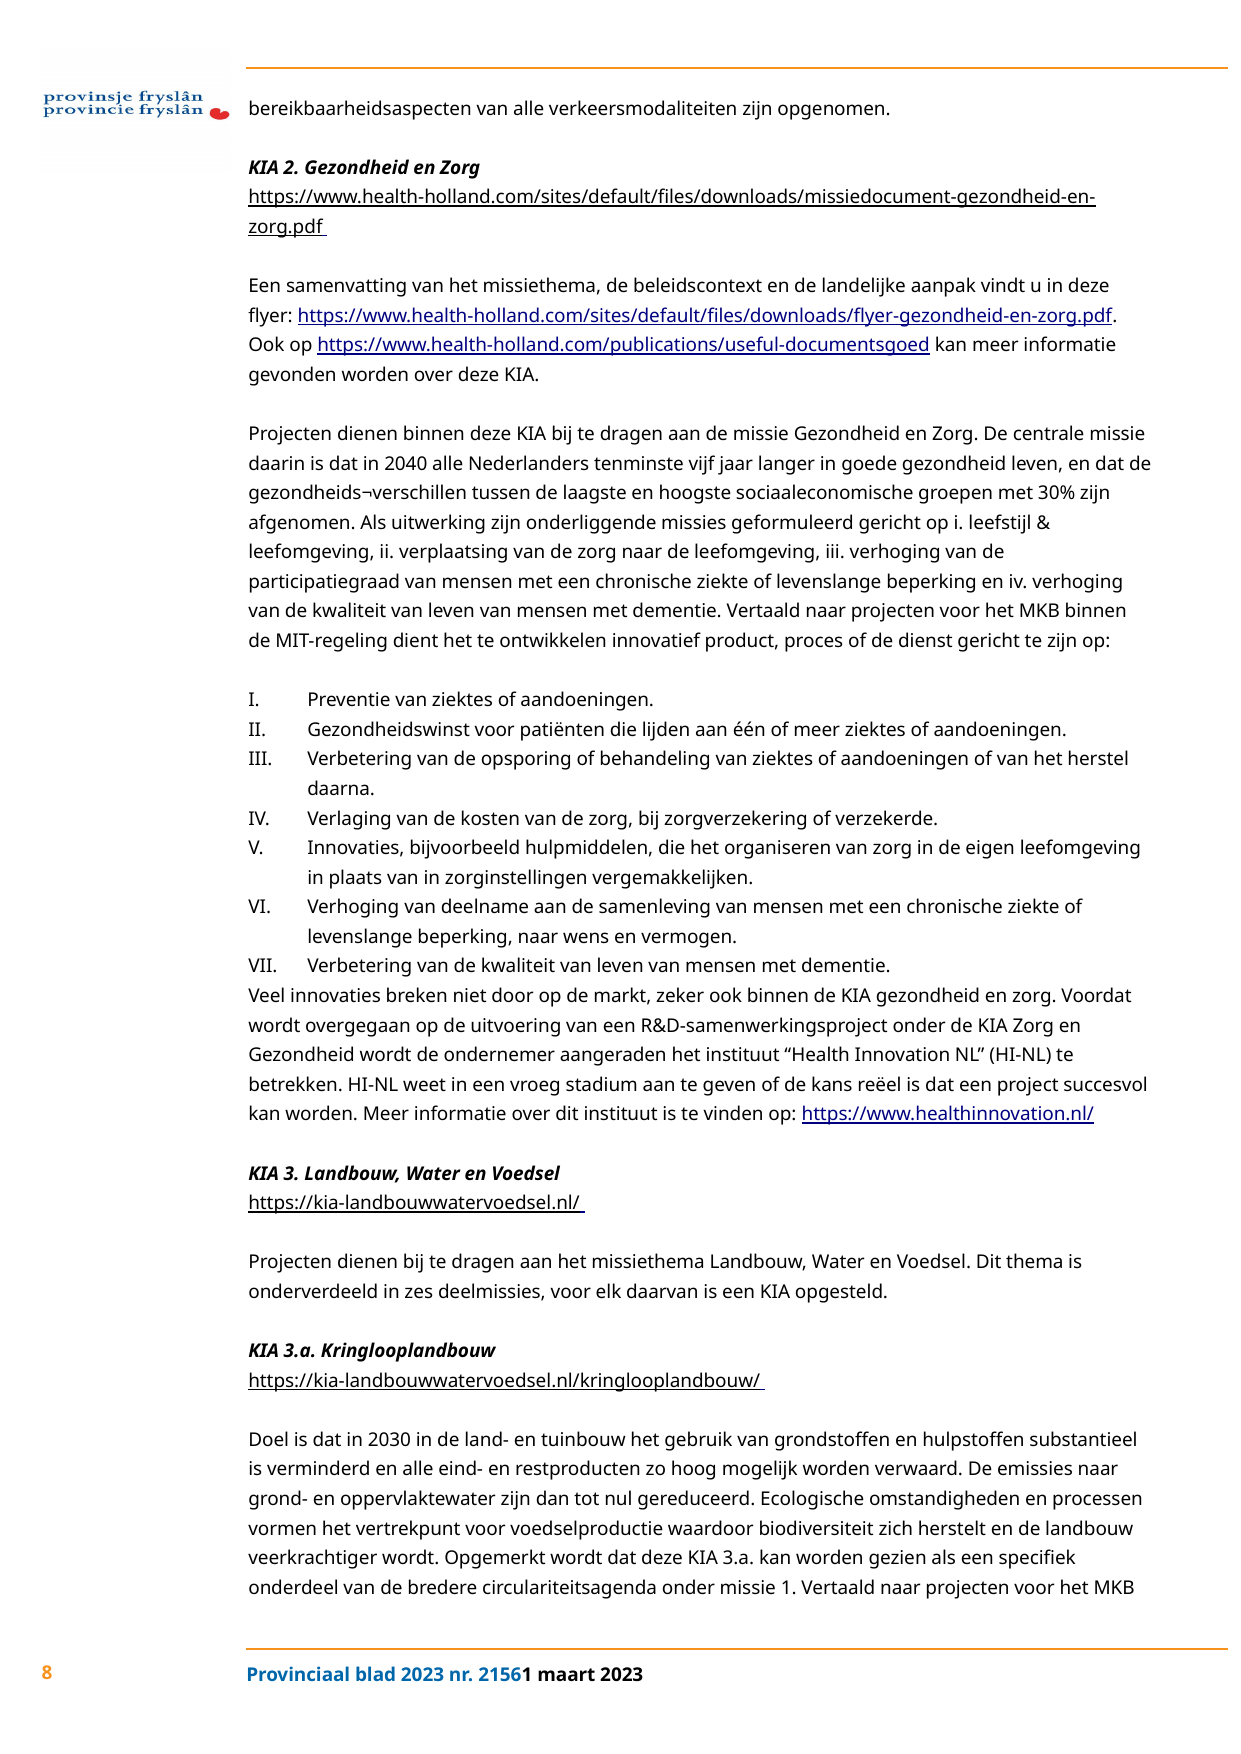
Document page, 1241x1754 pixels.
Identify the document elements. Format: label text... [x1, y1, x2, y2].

picture [41, 47, 231, 172]
text Veel innovaties breken niet door op de markt, zeker ook binnen de KIA gezondheid en zorg. Voordat wordt overgegaan op de uitvoering van een R&D-samenwerkingsproject onder de KIA Zorg en Gezondheid wordt de ondernemer aangeraden het instituut “Health Innovation NL” (HI-NL) te betrekken. HI-NL weet in een vroeg stadium aan te geven of de kans reëel is dat een project succesvol kan worden. Meer informatie over dit instituut is te vinden op: https://www.healthinnovation.nl/ [248, 982, 1152, 1126]
text Een samenvatting van het missiethema, de beleidscontext en de landelijke aanpak vindt u in deze flyer: https://www.health-holland.com/sites/default/files/downloads/flyer-gezondheid-en-zorg.pdf. Ook op https://www.health-holland.com/publications/useful-documentsgoed kan meer informatie gevonden worden over deze KIA. [248, 272, 1152, 387]
text Projecten dienen bij te dragen aan het missiethema Landbouw, Water en Voedsel. Dit thema is onderverdeeld in zes deelmissies, voor elk daarvan is een KIA opgesteld. [248, 1248, 1152, 1304]
text KIA 2. Gezondheid en Zorg [248, 154, 1152, 180]
list Verbetering van de kwaliteit van leven van mensen met dementie. [248, 953, 1152, 978]
text https://kia-landbouwwatervoedsel.nl/ [248, 1189, 1152, 1215]
list Verlaging van de kosten van de zorg, bij zorgverzekering of verzekerde. [248, 805, 1152, 831]
text KIA 3.a. Kringlooplandbouw [248, 1337, 1152, 1363]
text bereikbaarheidsaspecten van alle verkeersmodaliteiten zijn opgenomen. [248, 95, 1152, 121]
text KIA 3. Landbouw, Water en Voedsel [248, 1160, 1152, 1186]
text https://kia-landbouwwatervoedsel.nl/kringlooplandbouw/ [248, 1367, 1152, 1393]
list Verhoging van deelname aan de samenleving van mensen met een chronische ziekte of levenslange beperking, naar wens en vermogen. [248, 893, 1152, 949]
list Innovaties, bijvoorbeeld hulpmiddelen, die het organiseren van zorg in de eigen leefomgeving in plaats van in zorginstellingen vergemakkelijken. [248, 834, 1152, 890]
list Gezondheidswinst voor patiënten die lijden aan één of meer ziektes of aandoeningen. [248, 716, 1152, 742]
text Projecten dienen binnen deze KIA bij te dragen aan de missie Gezondheid en Zorg. De centrale missie daarin is dat in 2040 alle Nederlanders tenminste vijf jaar langer in goede gezondheid leven, en dat de gezondheids¬verschillen tussen de laagste en hoogste sociaaleconomische groepen met 30% zijn afgenomen. Als uitwerking zijn onderliggende missies geformuleerd gericht op i. leefstijl & leefomgeving, ii. verplaatsing van de zorg naar de leefomgeving, iii. verhoging van de participatiegraad van mensen met een chronische ziekte of levenslange beperking en iv. verhoging van de kwaliteit van leven van mensen met dementie. Vertaald naar projecten voor het MKB binnen de MIT-regeling dient het te ontwikkelen innovatief product, proces of de dienst gericht te zijn op: [248, 420, 1152, 653]
text https://www.health-holland.com/sites/default/files/downloads/missiedocument-gezondheid-en-zorg.pdf [248, 183, 1152, 239]
text Doel is dat in 2030 in de land- en tuinbouw het gebruik van grondstoffen en hulpstoffen substantieel is verminderd en alle eind- en restproducten zo hoog mogelijk worden verwaard. De emissies naar grond- en oppervlaktewater zijn dan tot nul gereduceerd. Ecologische omstandigheden en processen vormen het vertrekpunt voor voedselproductie waardoor biodiversiteit zich herstelt en de landbouw veerkrachtiger wordt. Opgemerkt wordt dat deze KIA 3.a. kan worden gezien als een specifiek onderdeel van de bredere circulariteitsagenda onder missie 1. Vertaald naar projecten voor het MKB [248, 1426, 1152, 1600]
list Verbetering van de opsporing of behandeling van ziektes of aandoeningen of van het herstel daarna. [248, 746, 1152, 801]
list Preventie van ziektes of aandoeningen. [248, 686, 1152, 712]
